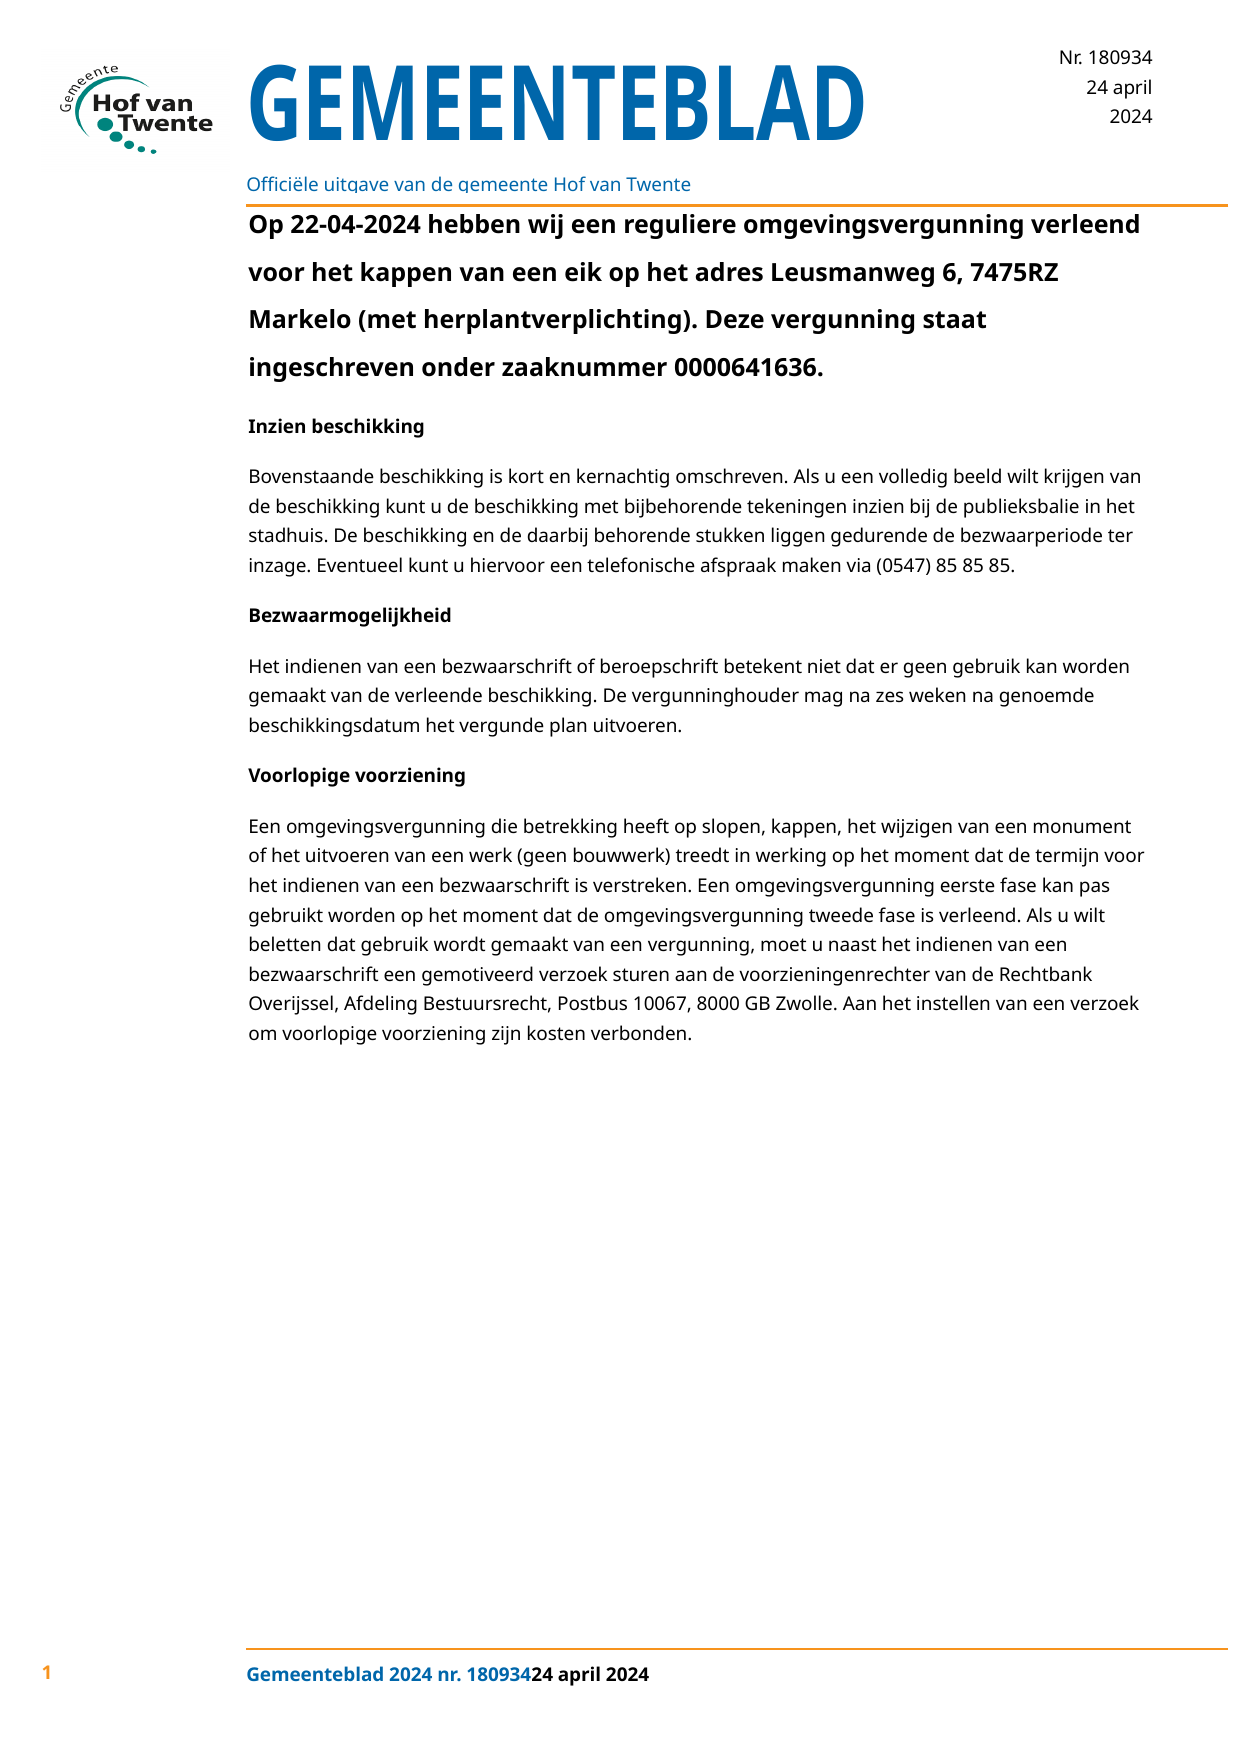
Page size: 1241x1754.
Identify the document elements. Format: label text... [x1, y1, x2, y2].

text Inzien beschikking [248, 413, 1152, 439]
text Een omgevingsvergunning die betrekking heeft op slopen, kappen, het wijzigen van een monument of het uitvoeren van een werk (geen bouwwerk) treedt in werking op het moment dat de termijn voor het indienen van een bezwaarschrift is verstreken. Een omgevingsvergunning eerste fase kan pas gebruikt worden op het moment dat de omgevingsvergunning tweede fase is verleend. Als u wilt beletten dat gebruik wordt gemaakt van een vergunning, moet u naast het indienen van een bezwaarschrift een gemotiveerd verzoek sturen aan de voorzieningenrechter van de Rechtbank Overijssel, Afdeling Bestuursrecht, Postbus 10067, 8000 GB Zwolle. Aan het instellen van een verzoek om voorlopige voorziening zijn kosten verbonden. [248, 813, 1152, 1046]
text Op 22-04-2024 hebben wij een reguliere omgevingsvergunning verleend voor het kappen van een eik op het adres Leusmanweg 6, 7475RZ Markelo (met herplantverplichting). Deze vergunning staat ingeschreven onder zaaknummer 0000641636. [248, 207, 1152, 384]
text Het indienen van een bezwaarschrift of beroepschrift betekent niet dat er geen gebruik kan worden gemaakt van de verleende beschikking. De vergunninghouder mag na zes weken na genoemde beschikkingsdatum het vergunde plan uitvoeren. [248, 653, 1152, 738]
picture [41, 47, 231, 172]
text Bovenstaande beschikking is kort en kernachtig omschreven. Als u een volledig beeld wilt krijgen van de beschikking kunt u de beschikking met bijbehorende tekeningen inzien bij de publieksbalie in het stadhuis. De beschikking en de daarbij behorende stukken liggen gedurende de bezwaarperiode ter inzage. Eventueel kunt u hiervoor een telefonische afspraak maken via (0547) 85 85 85. [248, 463, 1152, 578]
text Bezwaarmogelijkheid [248, 603, 1152, 628]
text Voorlopige voorziening [248, 763, 1152, 788]
